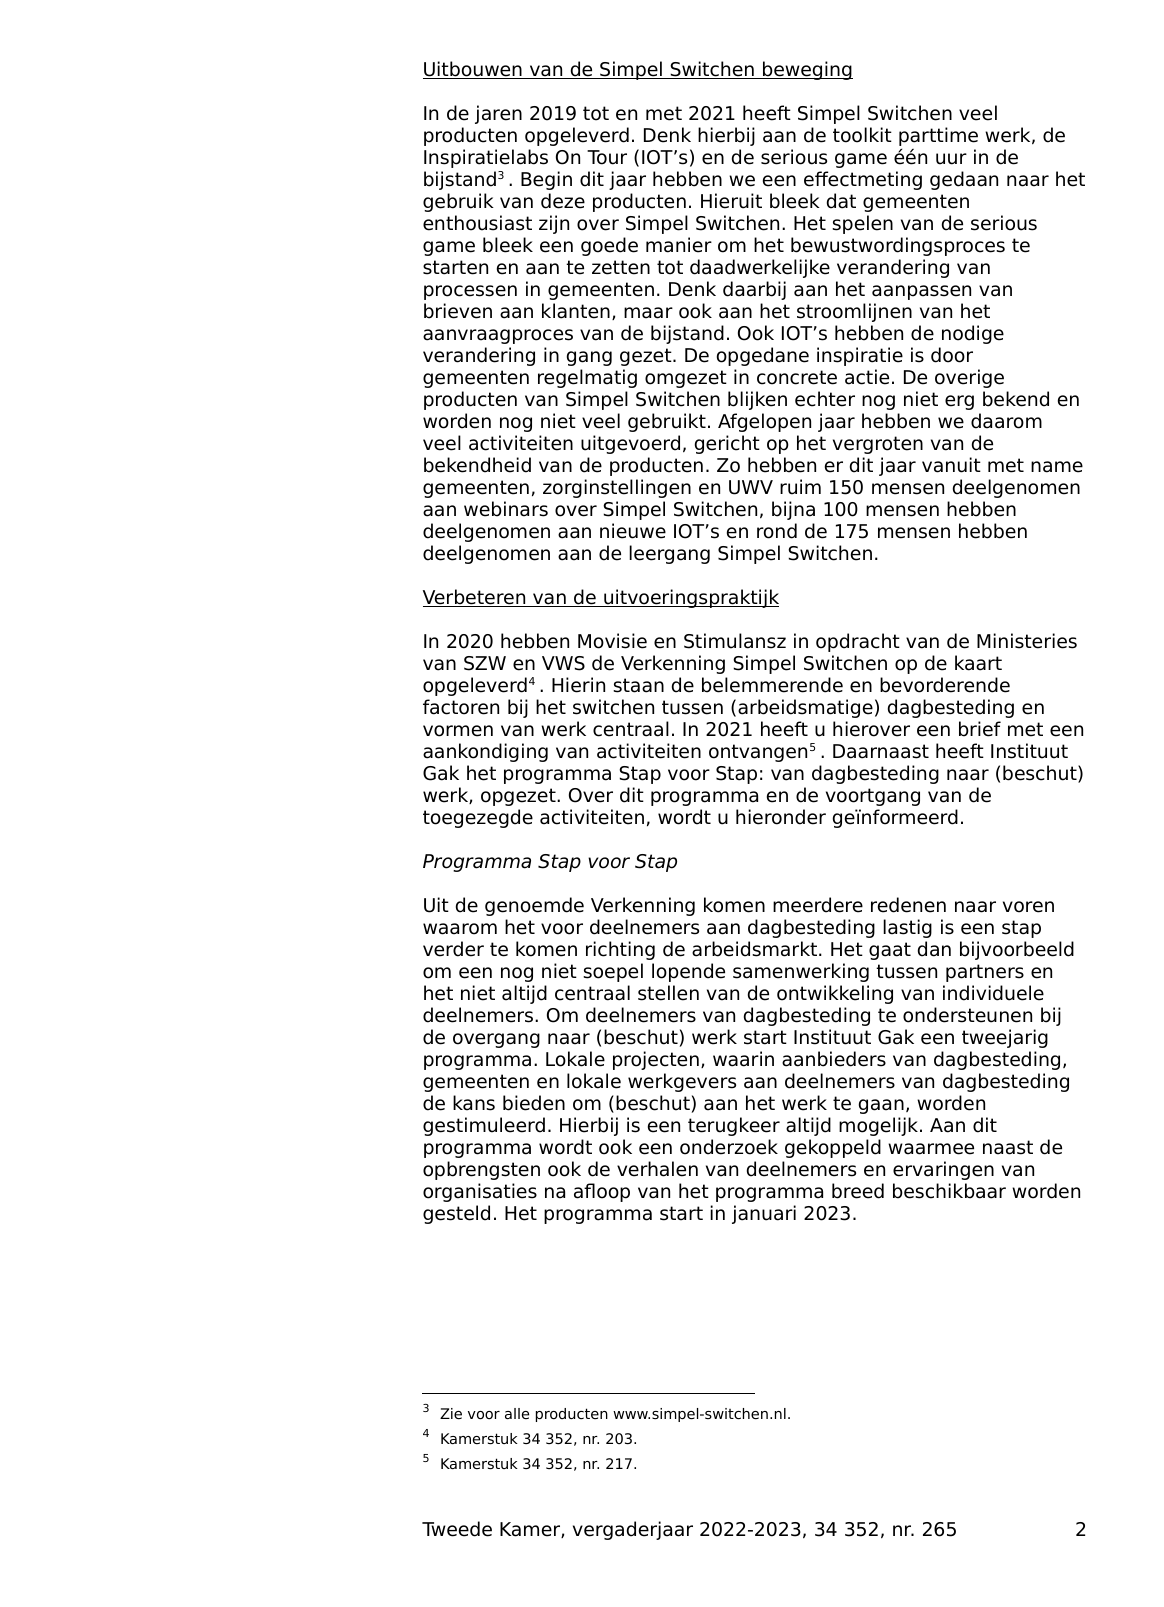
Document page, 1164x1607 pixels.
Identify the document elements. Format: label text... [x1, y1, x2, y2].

subtitle Uitbouwen van de Simpel Switchen beweging [422, 59, 1087, 81]
text Uit de genoemde Verkenning komen meerdere redenen naar voren waarom het voor deelnemers aan dagbesteding lastig is een stap verder te komen richting de arbeidsmarkt. Het gaat dan bijvoorbeeld om een nog niet soepel lopende samenwerking tussen partners en het niet altijd centraal stellen van de ontwikkeling van individuele deelnemers. Om deelnemers van dagbesteding te ondersteunen bij de overgang naar (beschut) werk start Instituut Gak een tweejarig programma. Lokale projecten, waarin aanbieders van dagbesteding, gemeenten en lokale werkgevers aan deelnemers van dagbesteding de kans bieden om (beschut) aan het werk te gaan, worden gestimuleerd. Hierbij is een terugkeer altijd mogelijk. Aan dit programma wordt ook een onderzoek gekoppeld waarmee naast de opbrengsten ook de verhalen van deelnemers en ervaringen van organisaties na afloop van het programma breed beschikbaar worden gesteld. Het programma start in januari 2023. [422, 895, 1087, 1225]
text Kamerstuk 34 352, nr. 217. [422, 1452, 1087, 1474]
text In de jaren 2019 tot en met 2021 heeft Simpel Switchen veel producten opgeleverd. Denk hierbij aan de toolkit parttime werk, de Inspiratielabs On Tour (IOT’s) en de serious game één uur in de bijstand. Begin dit jaar hebben we een effectmeting gedaan naar het gebruik van deze producten. Hieruit bleek dat gemeenten enthousiast zijn over Simpel Switchen. Het spelen van de serious game bleek een goede manier om het bewustwordingsproces te starten en aan te zetten tot daadwerkelijke verandering van processen in gemeenten. Denk daarbij aan het aanpassen van brieven aan klanten, maar ook aan het stroomlijnen van het aanvraagproces van de bijstand. Ook IOT’s hebben de nodige verandering in gang gezet. De opgedane inspiratie is door gemeenten regelmatig omgezet in concrete actie. De overige producten van Simpel Switchen blijken echter nog niet erg bekend en worden nog niet veel gebruikt. Afgelopen jaar hebben we daarom veel activiteiten uitgevoerd, gericht op het vergroten van de bekendheid van de producten. Zo hebben er dit jaar vanuit met name gemeenten, zorginstellingen en UWV ruim 150 mensen deelgenomen aan webinars over Simpel Switchen, bijna 100 mensen hebben deelgenomen aan nieuwe IOT’s en rond de 175 mensen hebben deelgenomen aan de leergang Simpel Switchen. [422, 103, 1087, 565]
text Kamerstuk 34 352, nr. 203. [422, 1427, 1087, 1449]
text In 2020 hebben Movisie en Stimulansz in opdracht van de Ministeries van SZW en VWS de Verkenning Simpel Switchen op de kaart opgeleverd. Hierin staan de belemmerende en bevorderende factoren bij het switchen tussen (arbeidsmatige) dagbesteding en vormen van werk centraal. In 2021 heeft u hierover een brief met een aankondiging van activiteiten ontvangen. Daarnaast heeft Instituut Gak het programma Stap voor Stap: van dagbesteding naar (beschut) werk, opgezet. Over dit programma en de voortgang van de toegezegde activiteiten, wordt u hieronder geïnformeerd. [422, 631, 1087, 829]
subtitle Programma Stap voor Stap [422, 851, 1087, 873]
text Zie voor alle producten www.simpel-switchen.nl. [422, 1402, 1087, 1424]
subtitle Verbeteren van de uitvoeringspraktijk [422, 587, 1087, 609]
